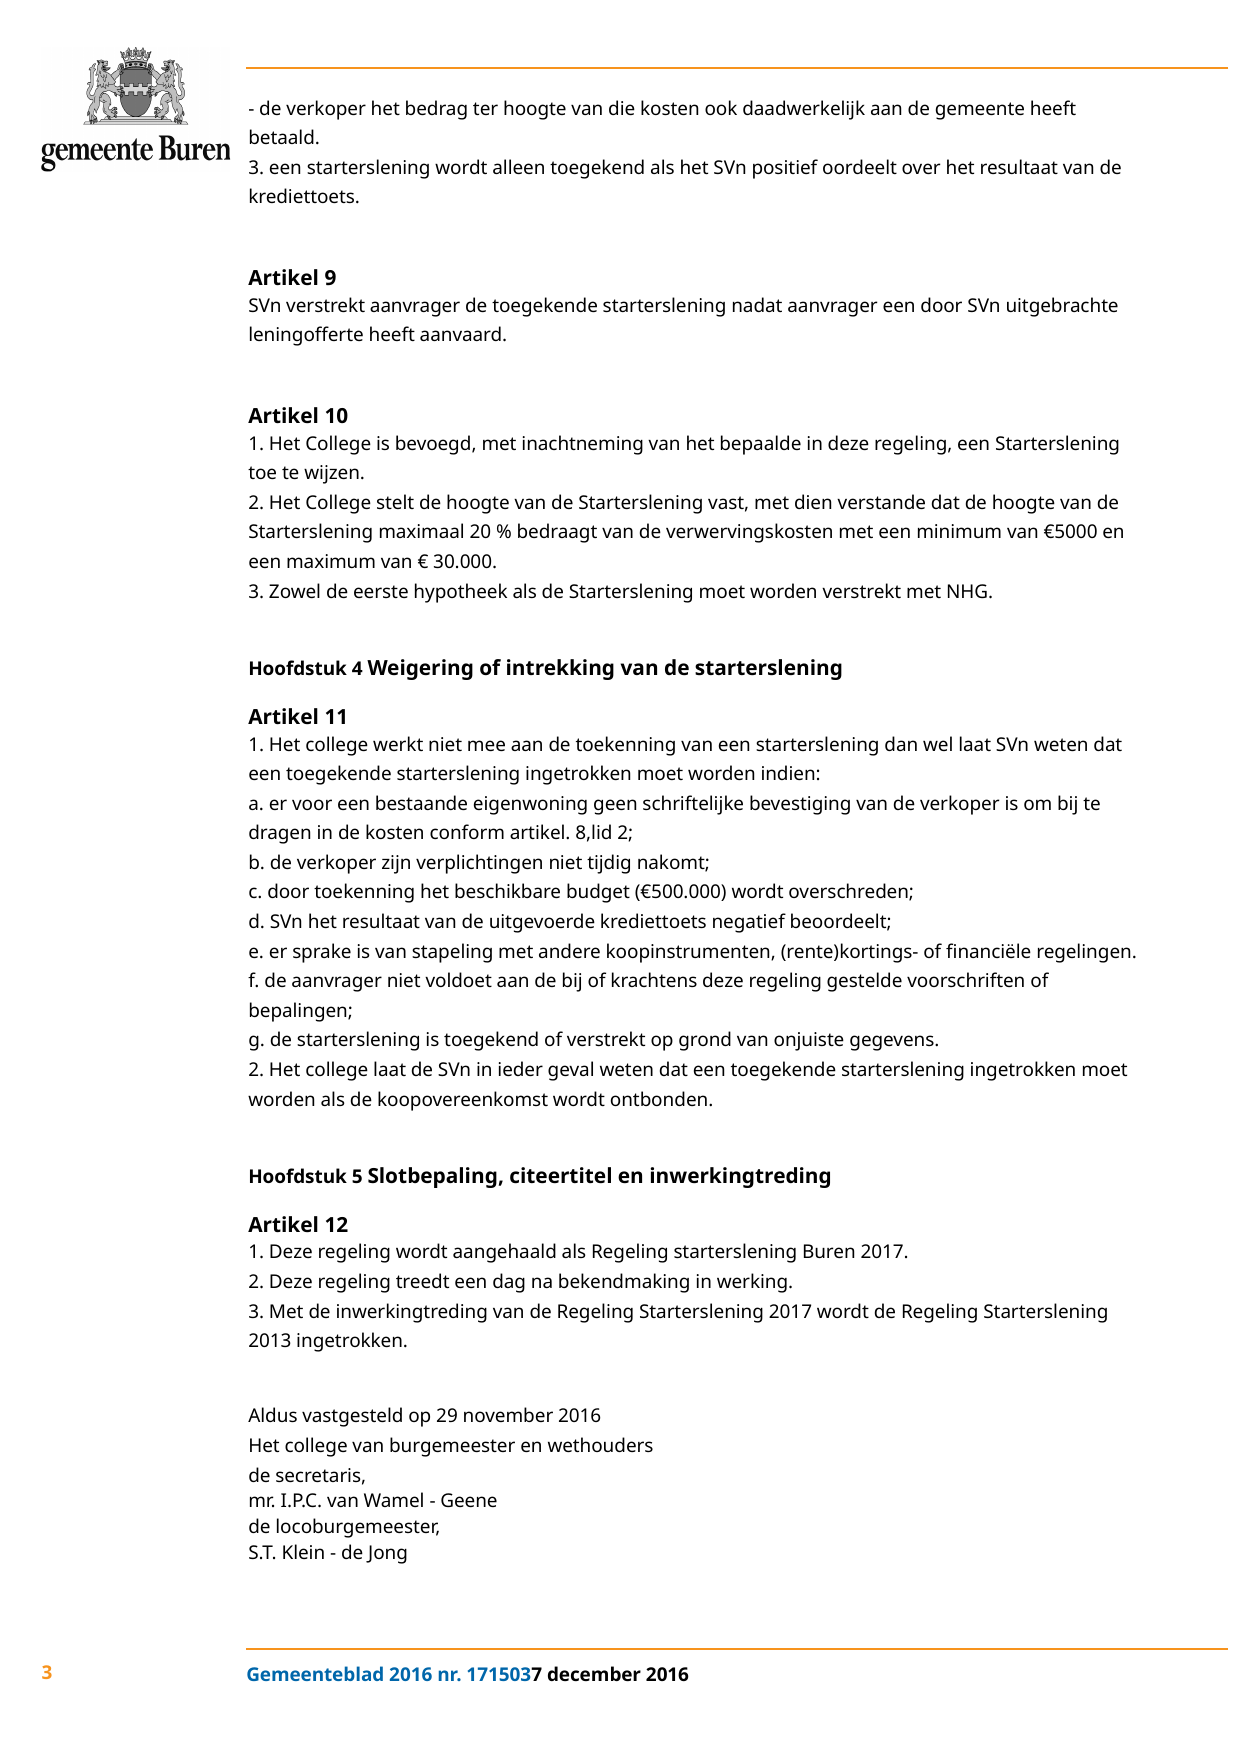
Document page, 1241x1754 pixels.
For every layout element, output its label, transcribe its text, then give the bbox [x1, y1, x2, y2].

text Aldus vastgesteld op 29 november 2016 [248, 1403, 1152, 1428]
text c. door toekenning het beschikbare budget (€500.000) wordt overschreden; [248, 879, 1152, 904]
text S.T. Klein - de Jong [248, 1539, 1152, 1565]
text Artikel 10 [248, 402, 1152, 430]
text de secretaris, [248, 1462, 1152, 1488]
text mr. I.P.C. van Wamel - Geene [248, 1488, 1152, 1513]
text 3. een starterslening wordt alleen toegekend als het SVn positief oordeelt over het resultaat van de krediettoets. [248, 154, 1152, 209]
text 3. Zowel de eerste hypotheek als de Starterslening moet worden verstrekt met NHG. [248, 578, 1152, 604]
text e. er sprake is van stapeling met andere koopinstrumenten, (rente)kortings- of financiële regelingen. [248, 938, 1152, 964]
text SVn verstrekt aanvrager de toegekende starterslening nadat aanvrager een door SVn uitgebrachte leningofferte heeft aanvaard. [248, 292, 1152, 347]
text 1. Het college werkt niet mee aan de toekenning van een starterslening dan wel laat SVn weten dat een toegekende starterslening ingetrokken moet worden indien: [248, 731, 1152, 786]
text 1. Deze regeling wordt aangehaald als Regeling starterslening Buren 2017. [248, 1239, 1152, 1264]
text Artikel 11 [248, 702, 1152, 731]
text Het college van burgemeester en wethouders [248, 1432, 1152, 1458]
text Hoofdstuk 4 Weigering of intrekking van de starterslening [248, 653, 1152, 682]
text Artikel 9 [248, 263, 1152, 292]
text b. de verkoper zijn verplichtingen niet tijdig nakomt; [248, 849, 1152, 875]
text 3. Met de inwerkingtreding van de Regeling Starterslening 2017 wordt de Regeling Starterslening 2013 ingetrokken. [248, 1298, 1152, 1353]
text f. de aanvrager niet voldoet aan de bij of krachtens deze regeling gestelde voorschriften of bepalingen; [248, 967, 1152, 1023]
text Artikel 12 [248, 1210, 1152, 1239]
text de locoburgemeester, [248, 1513, 1152, 1539]
text 2. Het College stelt de hoogte van de Starterslening vast, met dien verstande dat de hoogte van de Starterslening maximaal 20 % bedraagt van de verwervingskosten met een minimum van €5000 en een maximum van € 30.000. [248, 489, 1152, 574]
text - de verkoper het bedrag ter hoogte van die kosten ook daadwerkelijk aan de gemeente heeft betaald. [248, 95, 1152, 150]
text 2. Deze regeling treedt een dag na bekendmaking in werking. [248, 1268, 1152, 1294]
text Hoofdstuk 5 Slotbepaling, citeertitel en inwerkingtreding [248, 1161, 1152, 1189]
picture [41, 47, 231, 172]
text d. SVn het resultaat van de uitgevoerde krediettoets negatief beoordeelt; [248, 908, 1152, 934]
text a. er voor een bestaande eigenwoning geen schriftelijke bevestiging van de verkoper is om bij te dragen in de kosten conform artikel. 8,lid 2; [248, 790, 1152, 845]
text g. de starterslening is toegekend of verstrekt op grond van onjuiste gegevens. [248, 1027, 1152, 1052]
text 1. Het College is bevoegd, met inachtneming van het bepaalde in deze regeling, een Starterslening toe te wijzen. [248, 430, 1152, 485]
text 2. Het college laat de SVn in ieder geval weten dat een toegekende starterslening ingetrokken moet worden als de koopovereenkomst wordt ontbonden. [248, 1056, 1152, 1112]
